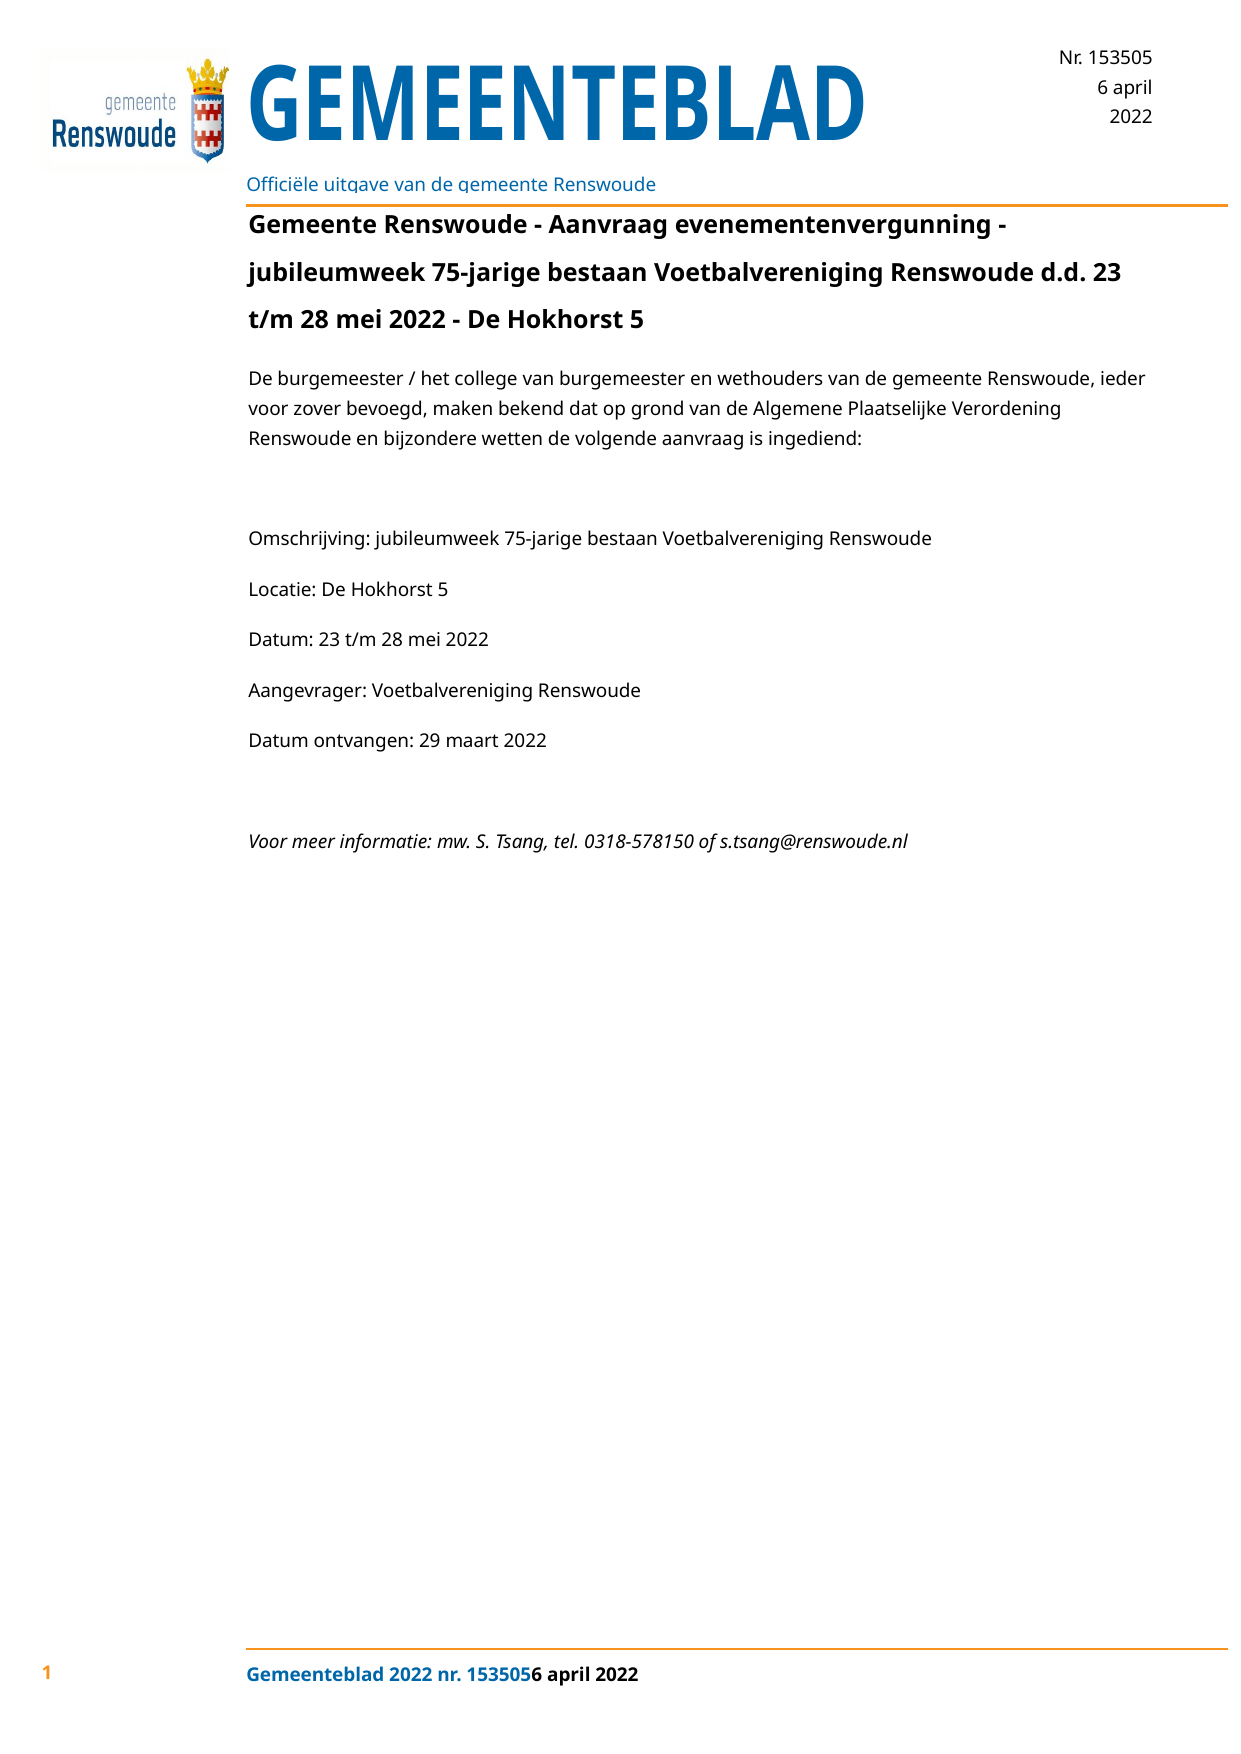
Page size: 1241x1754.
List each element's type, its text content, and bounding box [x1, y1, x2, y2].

text Datum ontvangen: 29 maart 2022 [248, 727, 1152, 753]
text De burgemeester / het college van burgemeester en wethouders van de gemeente Renswoude, ieder voor zover bevoegd, maken bekend dat op grond van de Algemene Plaatselijke Verordening Renswoude en bijzondere wetten de volgende aanvraag is ingediend: [248, 366, 1152, 450]
text Omschrijving: jubileumweek 75-jarige bestaan Voetbalvereniging Renswoude [248, 526, 1152, 551]
text Gemeente Renswoude - Aanvraag evenementenvergunning - jubileumweek 75-jarige bestaan Voetbalvereniging Renswoude d.d. 23 t/m 28 mei 2022 - De Hokhorst 5 [248, 207, 1152, 336]
picture [41, 47, 231, 172]
text Aangevrager: Voetbalvereniging Renswoude [248, 677, 1152, 702]
text Locatie: De Hokhorst 5 [248, 576, 1152, 602]
text Datum: 23 t/m 28 mei 2022 [248, 626, 1152, 652]
text Voor meer informatie: mw. S. Tsang, tel. 0318-578150 of s.tsang@renswoude.nl [248, 828, 1152, 854]
